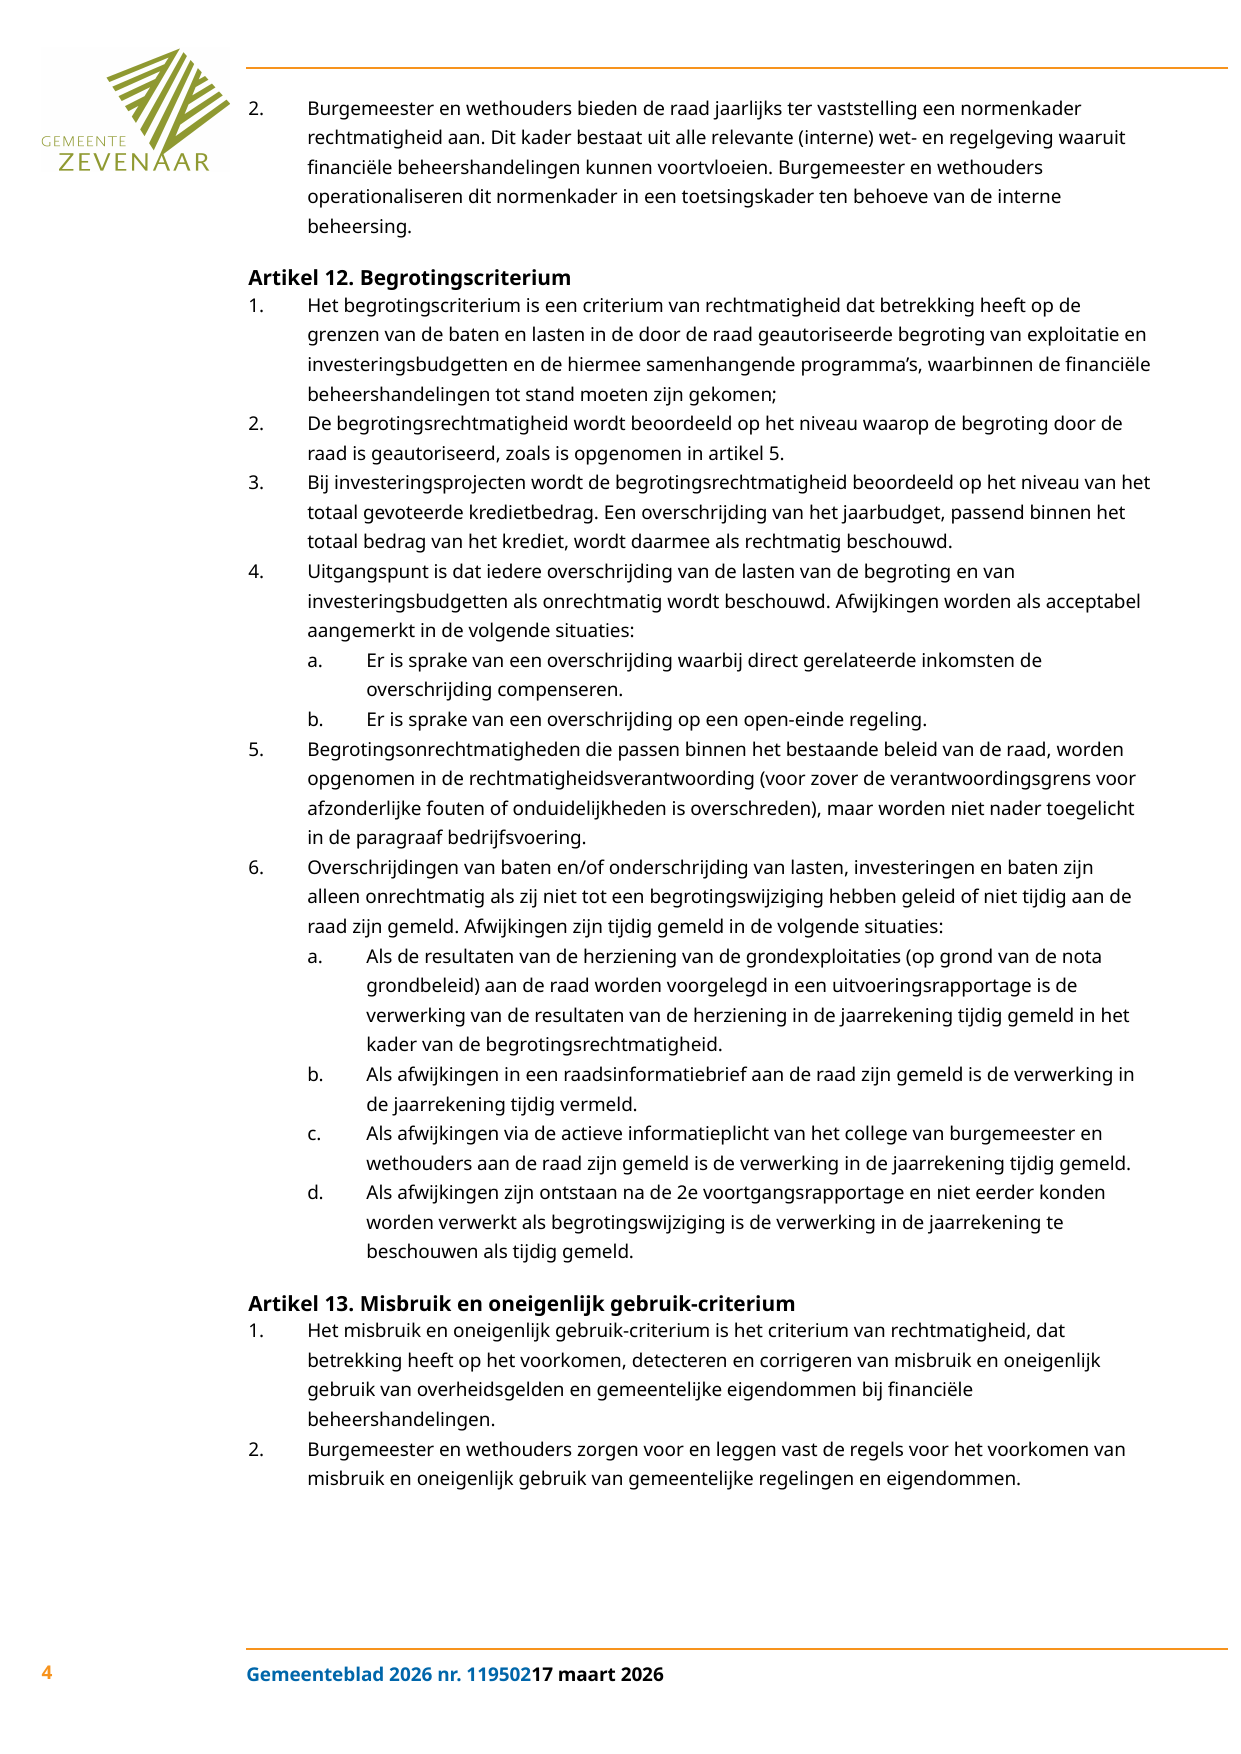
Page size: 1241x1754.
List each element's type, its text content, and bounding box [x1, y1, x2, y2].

text Artikel 13. Misbruik en oneigenlijk gebruik-criterium [248, 1289, 1152, 1317]
list Overschrijdingen van baten en/of onderschrijding van lasten, investeringen en baten zijn alleen onrechtmatig als zij niet tot een begrotingswijziging hebben geleid of niet tijdig aan de raad zijn gemeld. Afwijkingen zijn tijdig gemeld in de volgende situaties: [248, 854, 1152, 939]
list Het misbruik en oneigenlijk gebruik-criterium is het criterium van rechtmatigheid, dat betrekking heeft op het voorkomen, detecteren en corrigeren van misbruik en oneigenlijk gebruik van overheidsgelden en gemeentelijke eigendommen bij financiële beheershandelingen. [248, 1317, 1152, 1432]
list Als de resultaten van de herziening van de grondexploitaties (op grond van de nota grondbeleid) aan de raad worden voorgelegd in een uitvoeringsrapportage is de verwerking van de resultaten van de herziening in de jaarrekening tijdig gemeld in het kader van de begrotingsrechtmatigheid. [307, 943, 1152, 1057]
list Burgemeester en wethouders zorgen voor en leggen vast de regels voor het voorkomen van misbruik en oneigenlijk gebruik van gemeentelijke regelingen en eigendommen. [248, 1436, 1152, 1491]
list Als afwijkingen zijn ontstaan na de 2e voortgangsrapportage en niet eerder konden worden verwerkt als begrotingswijziging is de verwerking in de jaarrekening te beschouwen als tijdig gemeld. [307, 1179, 1152, 1264]
text Artikel 12. Begrotingscriterium [248, 263, 1152, 292]
list Het begrotingscriterium is een criterium van rechtmatigheid dat betrekking heeft op de grenzen van de baten en lasten in de door de raad geautoriseerde begroting van exploitatie en investeringsbudgetten en de hiermee samenhangende programma’s, waarbinnen de financiële beheershandelingen tot stand moeten zijn gekomen; [248, 292, 1152, 406]
picture [41, 47, 231, 172]
list Als afwijkingen in een raadsinformatiebrief aan de raad zijn gemeld is de verwerking in de jaarrekening tijdig vermeld. [307, 1061, 1152, 1116]
list Begrotingsonrechtmatigheden die passen binnen het bestaande beleid van de raad, worden opgenomen in de rechtmatigheidsverantwoording (voor zover de verantwoordingsgrens voor afzonderlijke fouten of onduidelijkheden is overschreden), maar worden niet nader toegelicht in de paragraaf bedrijfsvoering. [248, 736, 1152, 850]
list Uitgangspunt is dat iedere overschrijding van de lasten van de begroting en van investeringsbudgetten als onrechtmatig wordt beschouwd. Afwijkingen worden als acceptabel aangemerkt in de volgende situaties: [248, 558, 1152, 643]
list Er is sprake van een overschrijding op een open-einde regeling. [307, 706, 1152, 732]
list Als afwijkingen via de actieve informatieplicht van het college van burgemeester en wethouders aan de raad zijn gemeld is de verwerking in de jaarrekening tijdig gemeld. [307, 1120, 1152, 1176]
list De begrotingsrechtmatigheid wordt beoordeeld op het niveau waarop de begroting door de raad is geautoriseerd, zoals is opgenomen in artikel 5. [248, 410, 1152, 466]
list Burgemeester en wethouders bieden de raad jaarlijks ter vaststelling een normenkader rechtmatigheid aan. Dit kader bestaat uit alle relevante (interne) wet- en regelgeving waaruit financiële beheershandelingen kunnen voortvloeien. Burgemeester en wethouders operationaliseren dit normenkader in een toetsingskader ten behoeve van de interne beheersing. [248, 95, 1152, 239]
list Er is sprake van een overschrijding waarbij direct gerelateerde inkomsten de overschrijding compenseren. [307, 647, 1152, 702]
list Bij investeringsprojecten wordt de begrotingsrechtmatigheid beoordeeld op het niveau van het totaal gevoteerde kredietbedrag. Een overschrijding van het jaarbudget, passend binnen het totaal bedrag van het krediet, wordt daarmee als rechtmatig beschouwd. [248, 469, 1152, 554]
